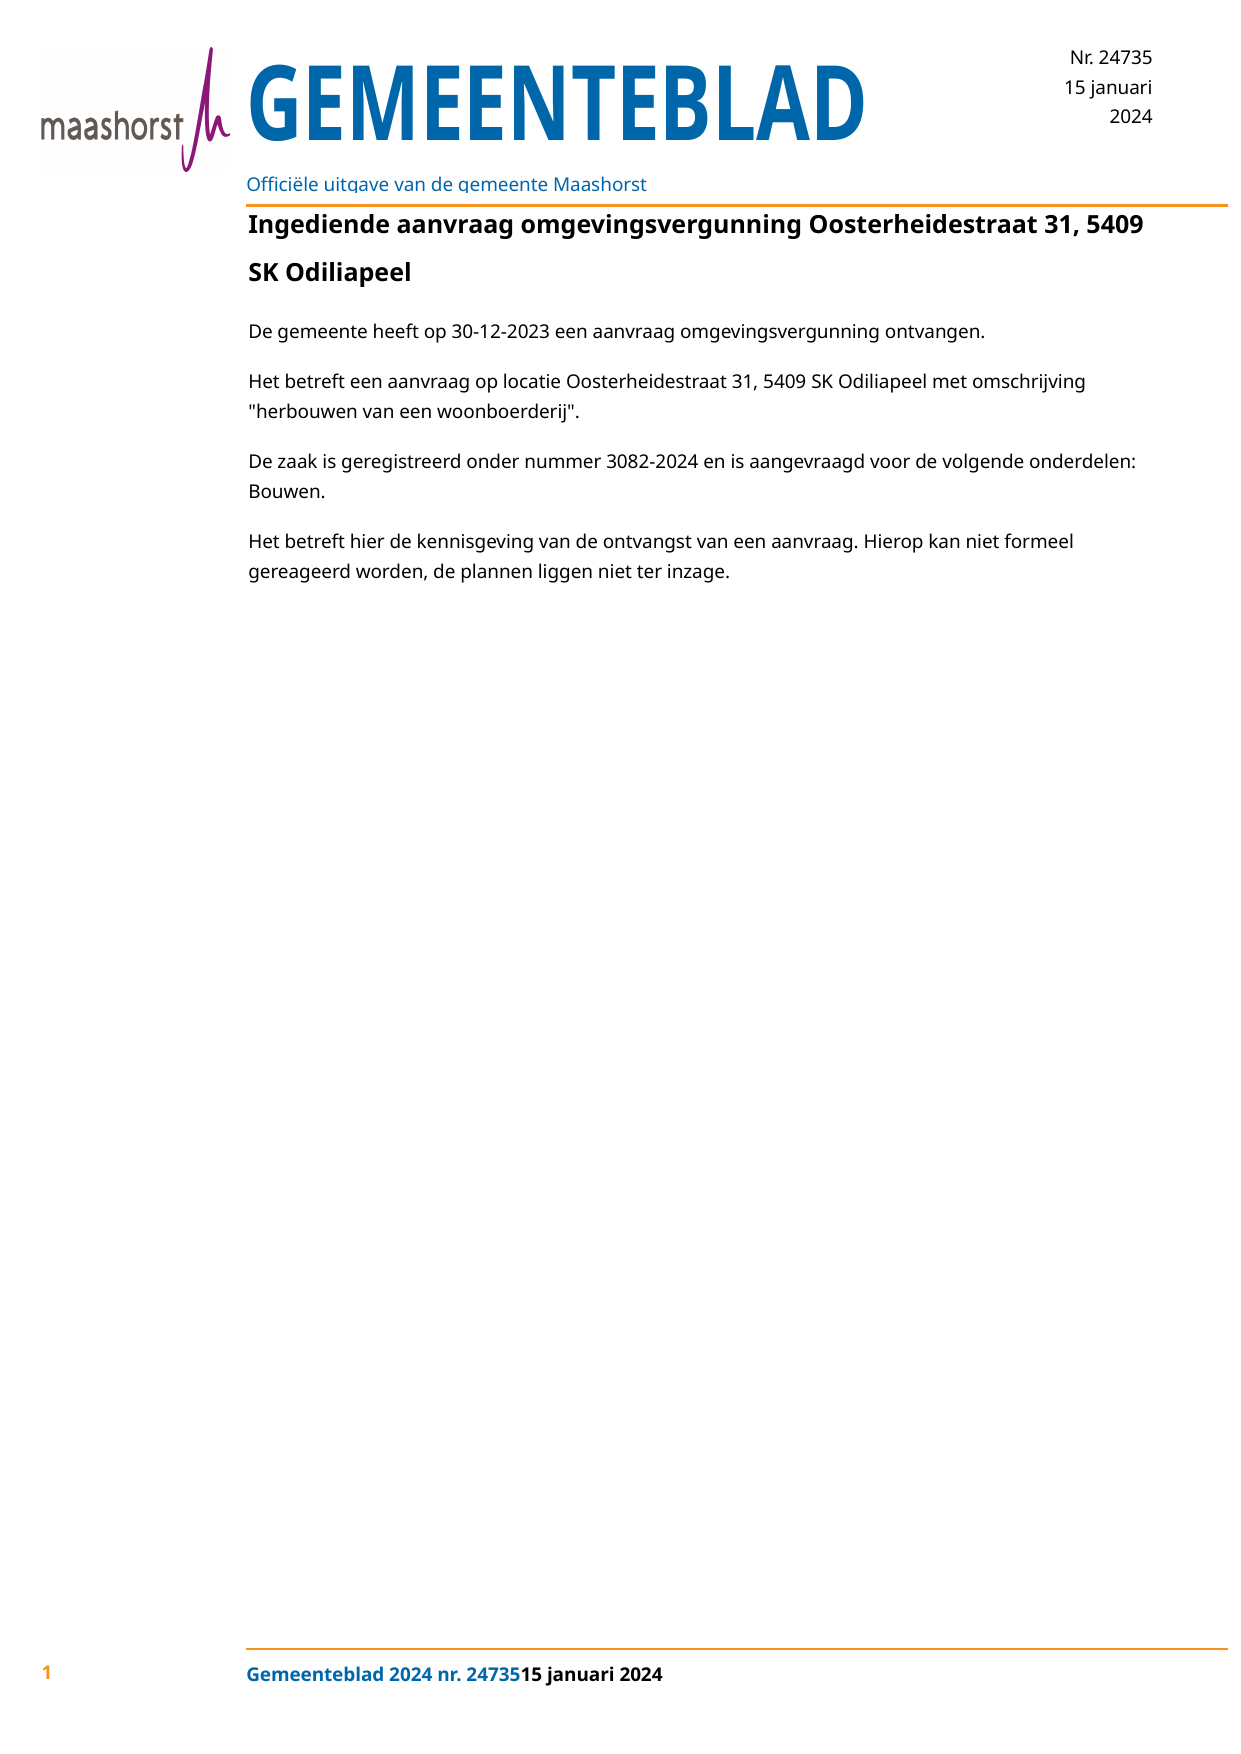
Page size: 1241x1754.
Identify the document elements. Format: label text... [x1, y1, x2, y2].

text De gemeente heeft op 30-12-2023 een aanvraag omgevingsvergunning ontvangen. [248, 318, 1152, 344]
picture [41, 47, 231, 172]
text Ingediende aanvraag omgevingsvergunning Oosterheidestraat 31, 5409 SK Odiliapeel [248, 207, 1152, 288]
text Het betreft hier de kennisgeving van de ontvangst van een aanvraag. Hierop kan niet formeel gereageerd worden, de plannen liggen niet ter inzage. [248, 528, 1152, 584]
text De zaak is geregistreerd onder nummer 3082-2024 en is aangevraagd voor de volgende onderdelen: Bouwen. [248, 448, 1152, 504]
text Het betreft een aanvraag op locatie Oosterheidestraat 31, 5409 SK Odiliapeel met omschrijving "herbouwen van een woonboerderij". [248, 368, 1152, 424]
